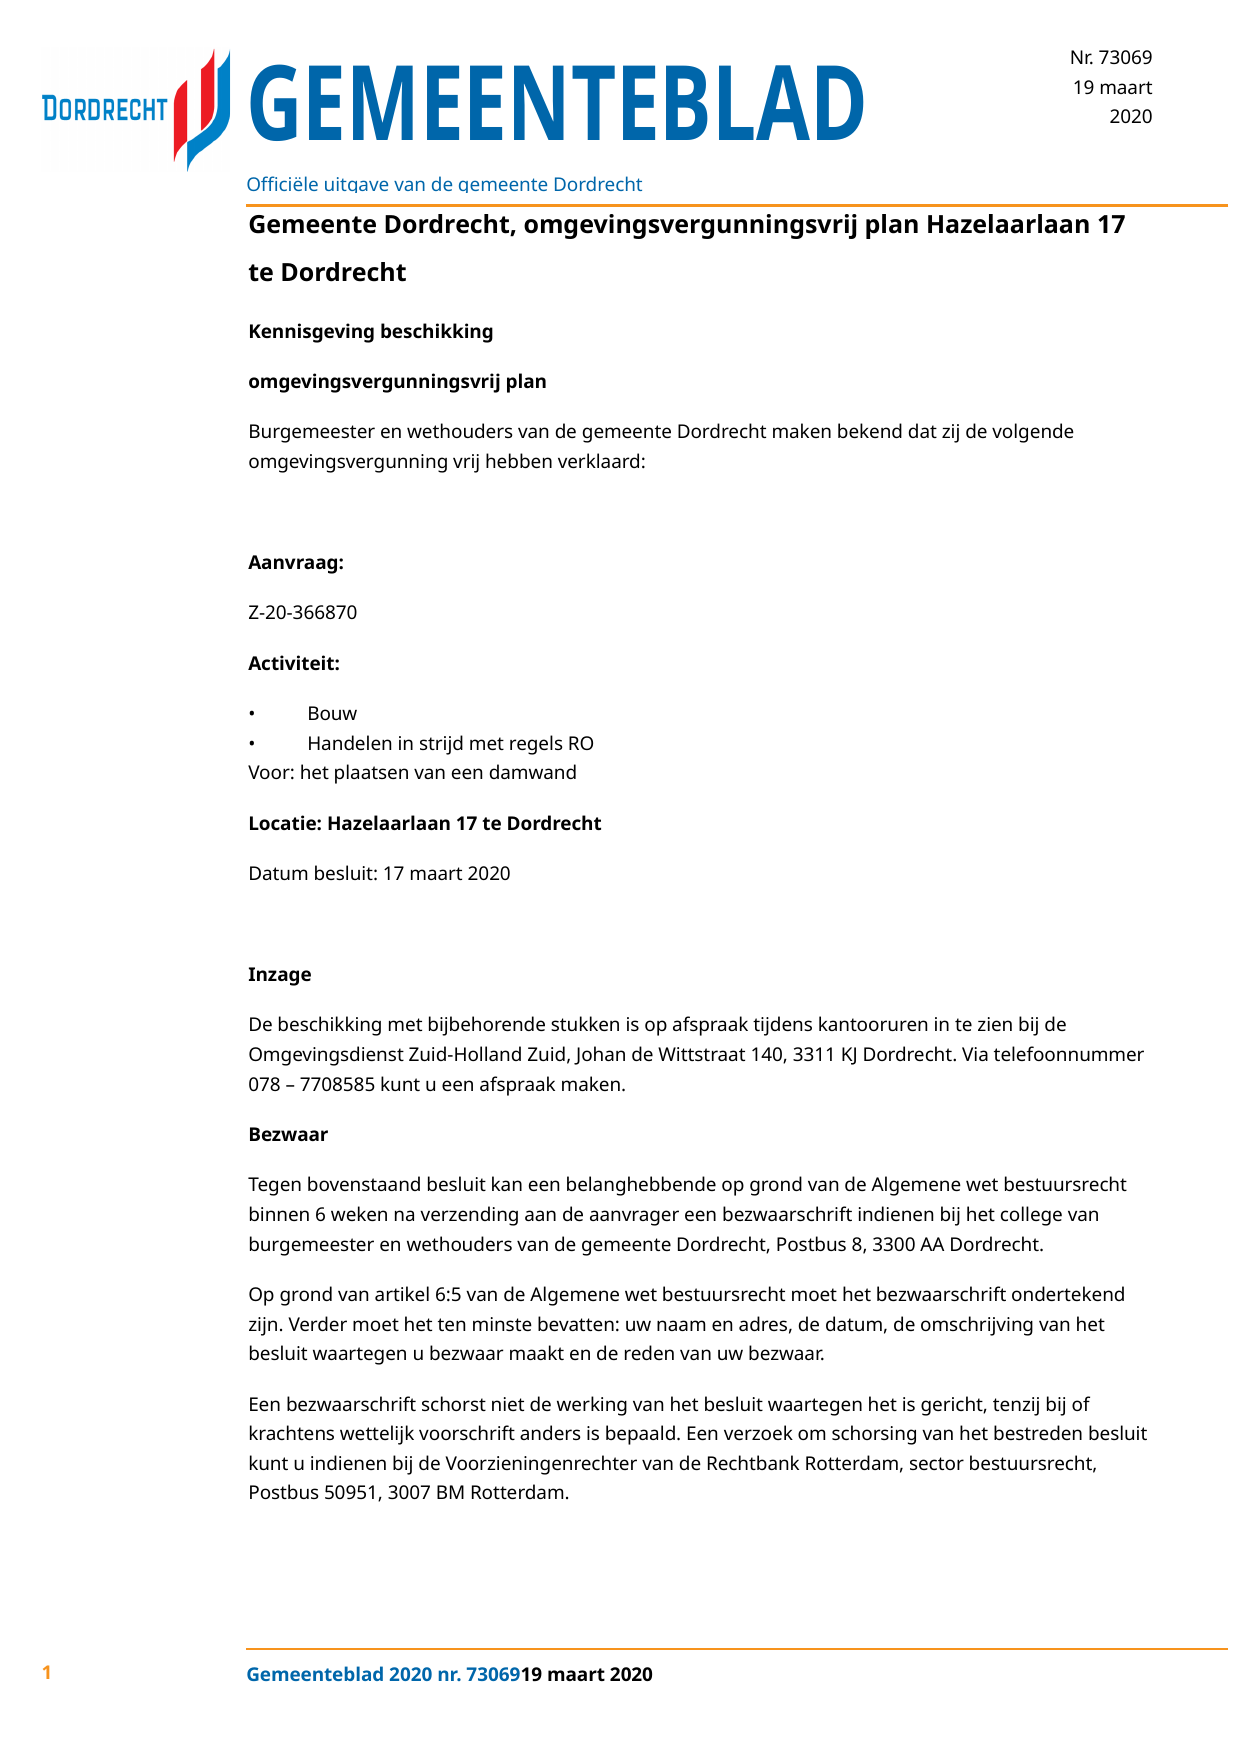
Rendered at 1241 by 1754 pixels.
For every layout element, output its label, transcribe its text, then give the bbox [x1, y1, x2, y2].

text Inzage [248, 961, 1152, 987]
text Bezwaar [248, 1121, 1152, 1147]
picture [41, 47, 231, 172]
list Bouw [248, 700, 1152, 726]
text Een bezwaarschrift schorst niet de werking van het besluit waartegen het is gericht, tenzij bij of krachtens wettelijk voorschrift anders is bepaald. Een verzoek om schorsing van het bestreden besluit kunt u indienen bij de Voorzieningenrechter van de Rechtbank Rotterdam, sector bestuursrecht, Postbus 50951, 3007 BM Rotterdam. [248, 1391, 1152, 1505]
text Activiteit: [248, 650, 1152, 676]
text Burgemeester en wethouders van de gemeente Dordrecht maken bekend dat zij de volgende omgevingsvergunning vrij hebben verklaard: [248, 419, 1152, 474]
text omgevingsvergunningsvrij plan [248, 368, 1152, 394]
text Datum besluit: 17 maart 2020 [248, 860, 1152, 886]
text De beschikking met bijbehorende stukken is op afspraak tijdens kantooruren in te zien bij de Omgevingsdienst Zuid-Holland Zuid, Johan de Wittstraat 140, 3311 KJ Dordrecht. Via telefoonnummer 078 – 7708585 kunt u een afspraak maken. [248, 1012, 1152, 1097]
text Gemeente Dordrecht, omgevingsvergunningsvrij plan Hazelaarlaan 17 te Dordrecht [248, 207, 1152, 288]
text Aanvraag: [248, 549, 1152, 575]
text Kennisgeving beschikking [248, 318, 1152, 344]
list Handelen in strijd met regels RO [248, 730, 1152, 756]
text Tegen bovenstaand besluit kan een belanghebbende op grond van de Algemene wet bestuursrecht binnen 6 weken na verzending aan de aanvrager een bezwaarschrift indienen bij het college van burgemeester en wethouders van de gemeente Dordrecht, Postbus 8, 3300 AA Dordrecht. [248, 1172, 1152, 1257]
text Locatie: Hazelaarlaan 17 te Dordrecht [248, 810, 1152, 836]
text Z-20-366870 [248, 599, 1152, 625]
text Voor: het plaatsen van een damwand [248, 759, 1152, 785]
text Op grond van artikel 6:5 van de Algemene wet bestuursrecht moet het bezwaarschrift ondertekend zijn. Verder moet het ten minste bevatten: uw naam en adres, de datum, de omschrijving van het besluit waartegen u bezwaar maakt en de reden van uw bezwaar. [248, 1281, 1152, 1366]
